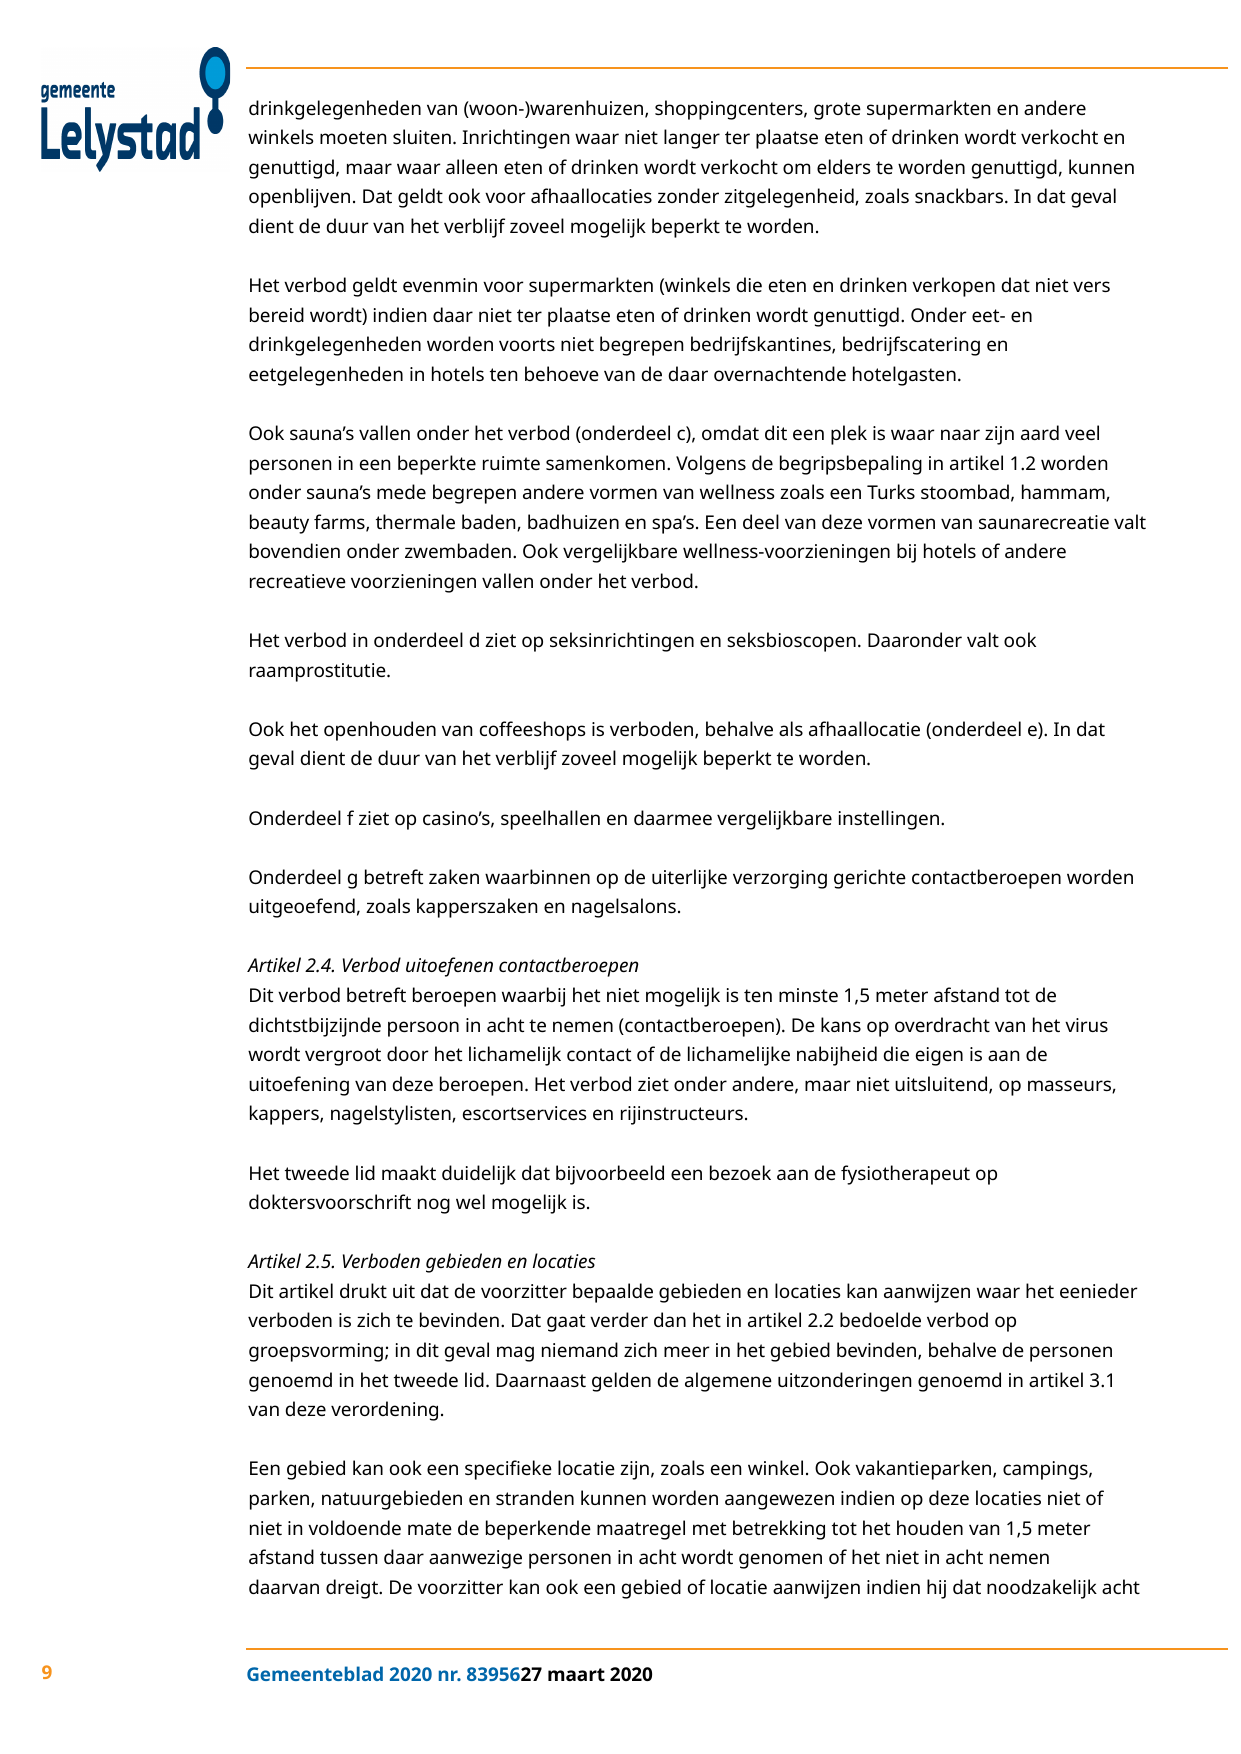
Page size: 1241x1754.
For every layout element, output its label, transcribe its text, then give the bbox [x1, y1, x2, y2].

text niet in voldoende mate de beperkende maatregel met betrekking tot het houden van 1,5 meter [248, 1515, 1152, 1541]
text Onderdeel g betreft zaken waarbinnen op de uiterlijke verzorging gerichte contactberoepen worden uitgeoefend, zoals kapperszaken en nagelsalons. [248, 864, 1152, 919]
text Onderdeel f ziet op casino’s, speelhallen en daarmee vergelijkbare instellingen. [248, 805, 1152, 831]
text Een gebied kan ook een specifieke locatie zijn, zoals een winkel. Ook vakantieparken, campings, [248, 1456, 1152, 1481]
text parken, natuurgebieden en stranden kunnen worden aangewezen indien op deze locaties niet of [248, 1485, 1152, 1511]
text Het tweede lid maakt duidelijk dat bijvoorbeeld een bezoek aan de fysiotherapeut op doktersvoorschrift nog wel mogelijk is. [248, 1160, 1152, 1215]
text Artikel 2.4. Verbod uitoefenen contactberoepen [248, 953, 1152, 978]
text Het verbod geldt evenmin voor supermarkten (winkels die eten en drinken verkopen dat niet vers bereid wordt) indien daar niet ter plaatse eten of drinken wordt genuttigd. Onder eet- en drinkgelegenheden worden voorts niet begrepen bedrijfskantines, bedrijfscatering en eetgelegenheden in hotels ten behoeve van de daar overnachtende hotelgasten. [248, 272, 1152, 387]
text Het verbod in onderdeel d ziet op seksinrichtingen en seksbioscopen. Daaronder valt ook raamprostitutie. [248, 627, 1152, 683]
text Artikel 2.5. Verboden gebieden en locaties [248, 1248, 1152, 1274]
text Dit verbod betreft beroepen waarbij het niet mogelijk is ten minste 1,5 meter afstand tot de dichtstbijzijnde persoon in acht te nemen (contactberoepen). De kans op overdracht van het virus wordt vergroot door het lichamelijk contact of de lichamelijke nabijheid die eigen is aan de uitoefening van deze beroepen. Het verbod ziet onder andere, maar niet uitsluitend, op masseurs, kappers, nagelstylisten, escortservices en rijinstructeurs. [248, 982, 1152, 1126]
text Dit artikel drukt uit dat de voorzitter bepaalde gebieden en locaties kan aanwijzen waar het eenieder verboden is zich te bevinden. Dat gaat verder dan het in artikel 2.2 bedoelde verbod op groepsvorming; in dit geval mag niemand zich meer in het gebied bevinden, behalve de personen genoemd in het tweede lid. Daarnaast gelden de algemene uitzonderingen genoemd in artikel 3.1 van deze verordening. [248, 1278, 1152, 1422]
text Ook het openhouden van coffeeshops is verboden, behalve als afhaallocatie (onderdeel e). In dat geval dient de duur van het verblijf zoveel mogelijk beperkt te worden. [248, 716, 1152, 771]
text Ook sauna’s vallen onder het verbod (onderdeel c), omdat dit een plek is waar naar zijn aard veel personen in een beperkte ruimte samenkomen. Volgens de begripsbepaling in artikel 1.2 worden onder sauna’s mede begrepen andere vormen van wellness zoals een Turks stoombad, hammam, beauty farms, thermale baden, badhuizen en spa’s. Een deel van deze vormen van saunarecreatie valt bovendien onder zwembaden. Ook vergelijkbare wellness-voorzieningen bij hotels of andere recreatieve voorzieningen vallen onder het verbod. [248, 420, 1152, 594]
text afstand tussen daar aanwezige personen in acht wordt genomen of het niet in acht nemen [248, 1544, 1152, 1570]
picture [41, 47, 231, 172]
text drinkgelegenheden van (woon-)warenhuizen, shoppingcenters, grote supermarkten en andere winkels moeten sluiten. Inrichtingen waar niet langer ter plaatse eten of drinken wordt verkocht en genuttigd, maar waar alleen eten of drinken wordt verkocht om elders te worden genuttigd, kunnen openblijven. Dat geldt ook voor afhaallocaties zonder zitgelegenheid, zoals snackbars. In dat geval dient de duur van het verblijf zoveel mogelijk beperkt te worden. [248, 95, 1152, 239]
text daarvan dreigt. De voorzitter kan ook een gebied of locatie aanwijzen indien hij dat noodzakelijk acht [248, 1574, 1152, 1600]
